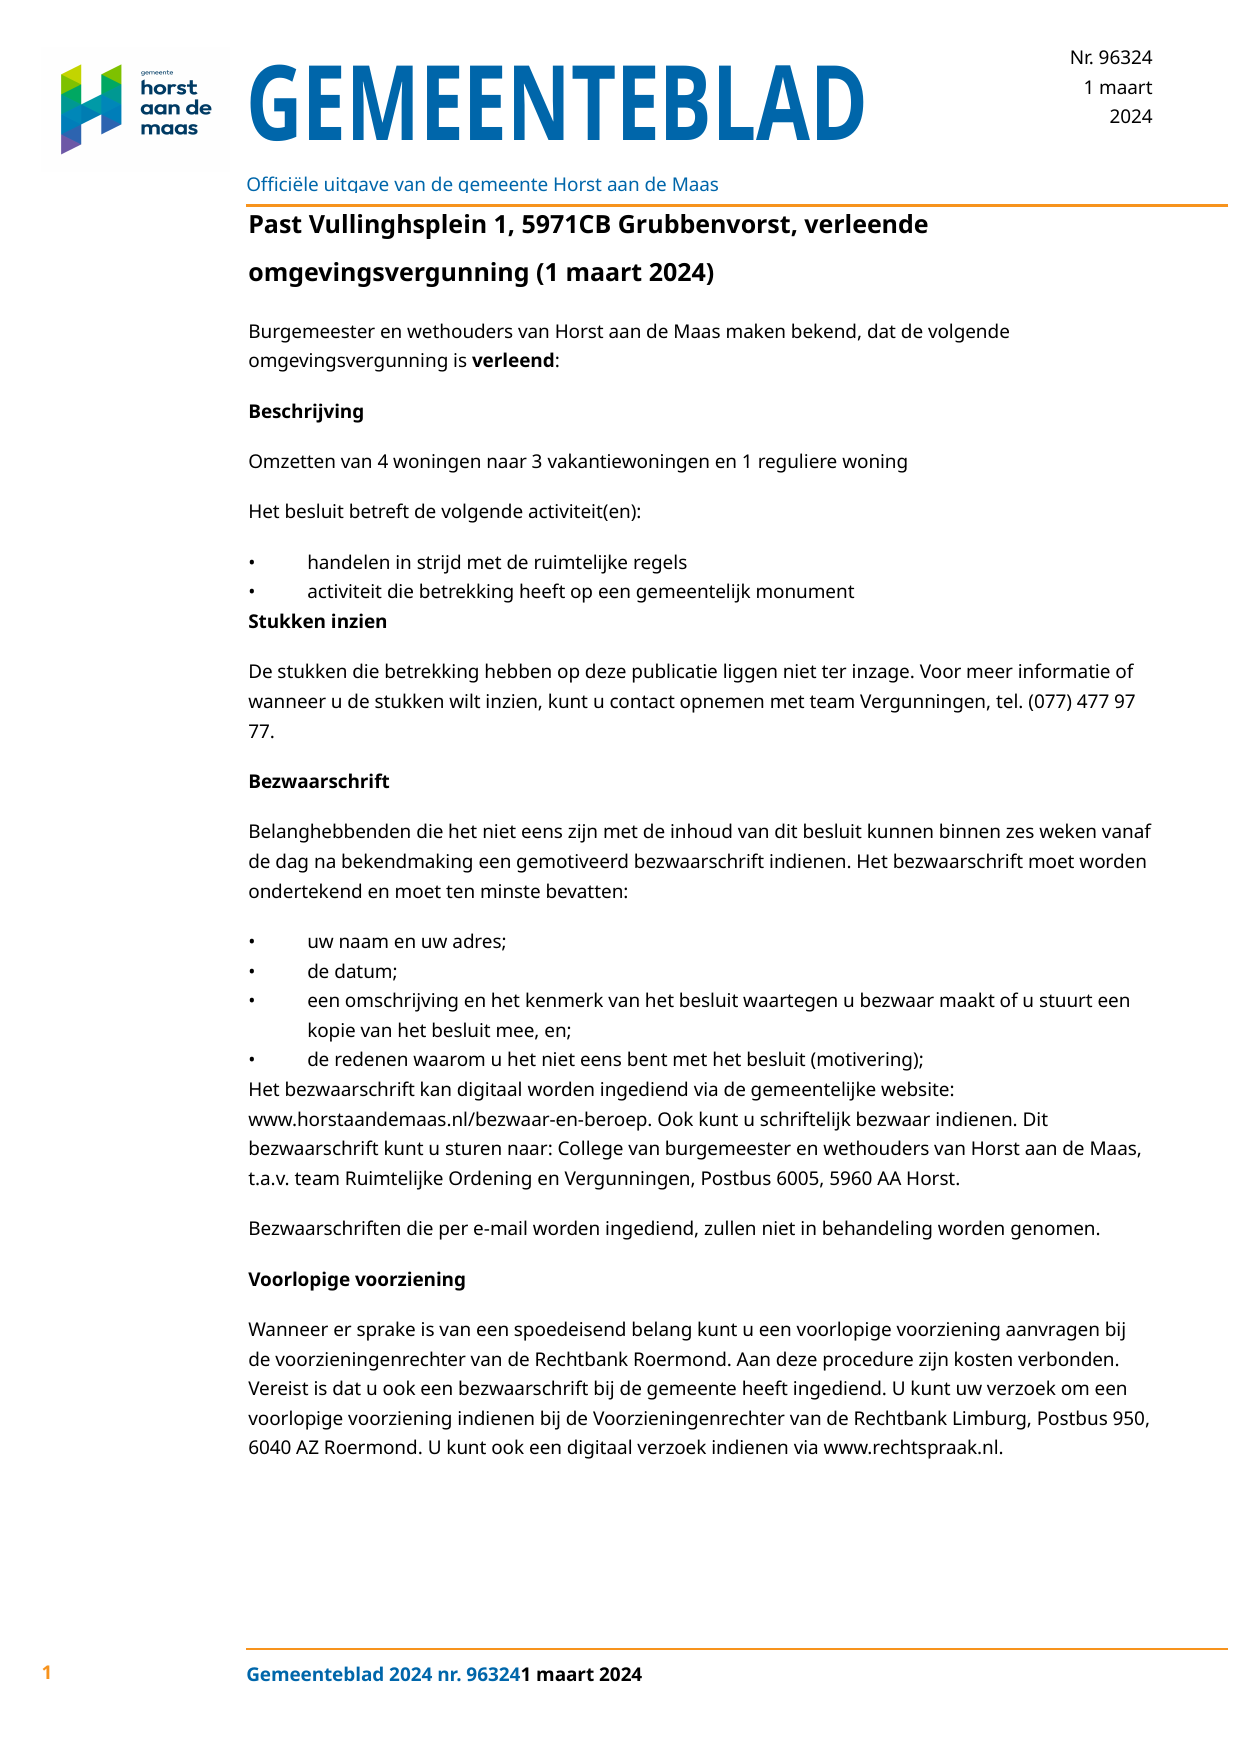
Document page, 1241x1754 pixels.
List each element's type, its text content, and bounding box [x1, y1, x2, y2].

list uw naam en uw adres; [248, 928, 1152, 954]
text Voorlopige voorziening [248, 1266, 1152, 1292]
text Beschrijving [248, 398, 1152, 424]
list de datum; [248, 958, 1152, 984]
text Burgemeester en wethouders van Horst aan de Maas maken bekend, dat de volgende omgevingsvergunning is verleend: [248, 318, 1152, 373]
list de redenen waarom u het niet eens bent met het besluit (motivering); [248, 1047, 1152, 1072]
list activiteit die betrekking heeft op een gemeentelijk monument [248, 579, 1152, 604]
picture [41, 47, 231, 172]
text Bezwaarschrift [248, 768, 1152, 794]
text De stukken die betrekking hebben op deze publicatie liggen niet ter inzage. Voor meer informatie of wanneer u de stukken wilt inzien, kunt u contact opnemen met team Vergunningen, tel. (077) 477 97 77. [248, 659, 1152, 744]
text Wanneer er sprake is van een spoedeisend belang kunt u een voorlopige voorziening aanvragen bij de voorzieningenrechter van de Rechtbank Roermond. Aan deze procedure zijn kosten verbonden. Vereist is dat u ook een bezwaarschrift bij de gemeente heeft ingediend. U kunt uw verzoek om een voorlopige voorziening indienen bij de Voorzieningenrechter van de Rechtbank Limburg, Postbus 950, 6040 AZ Roermond. U kunt ook een digitaal verzoek indienen via www.rechtspraak.nl. [248, 1316, 1152, 1460]
text Past Vullinghsplein 1, 5971CB Grubbenvorst, verleende omgevingsvergunning (1 maart 2024) [248, 207, 1152, 288]
text Omzetten van 4 woningen naar 3 vakantiewoningen en 1 reguliere woning [248, 448, 1152, 474]
text Stukken inzien [248, 608, 1152, 634]
text Bezwaarschriften die per e-mail worden ingediend, zullen niet in behandeling worden genomen. [248, 1215, 1152, 1241]
text Het besluit betreft de volgende activiteit(en): [248, 499, 1152, 524]
text Het bezwaarschrift kan digitaal worden ingediend via de gemeentelijke website: www.horstaandemaas.nl/bezwaar-en-beroep. Ook kunt u schriftelijk bezwaar indienen. Dit bezwaarschrift kunt u sturen naar: College van burgemeester en wethouders van Horst aan de Maas, t.a.v. team Ruimtelijke Ordening en Vergunningen, Postbus 6005, 5960 AA Horst. [248, 1076, 1152, 1191]
list een omschrijving en het kenmerk van het besluit waartegen u bezwaar maakt of u stuurt een kopie van het besluit mee, en; [248, 987, 1152, 1043]
list handelen in strijd met de ruimtelijke regels [248, 549, 1152, 575]
text Belanghebbenden die het niet eens zijn met de inhoud van dit besluit kunnen binnen zes weken vanaf de dag na bekendmaking een gemotiveerd bezwaarschrift indienen. Het bezwaarschrift moet worden ondertekend en moet ten minste bevatten: [248, 819, 1152, 904]
